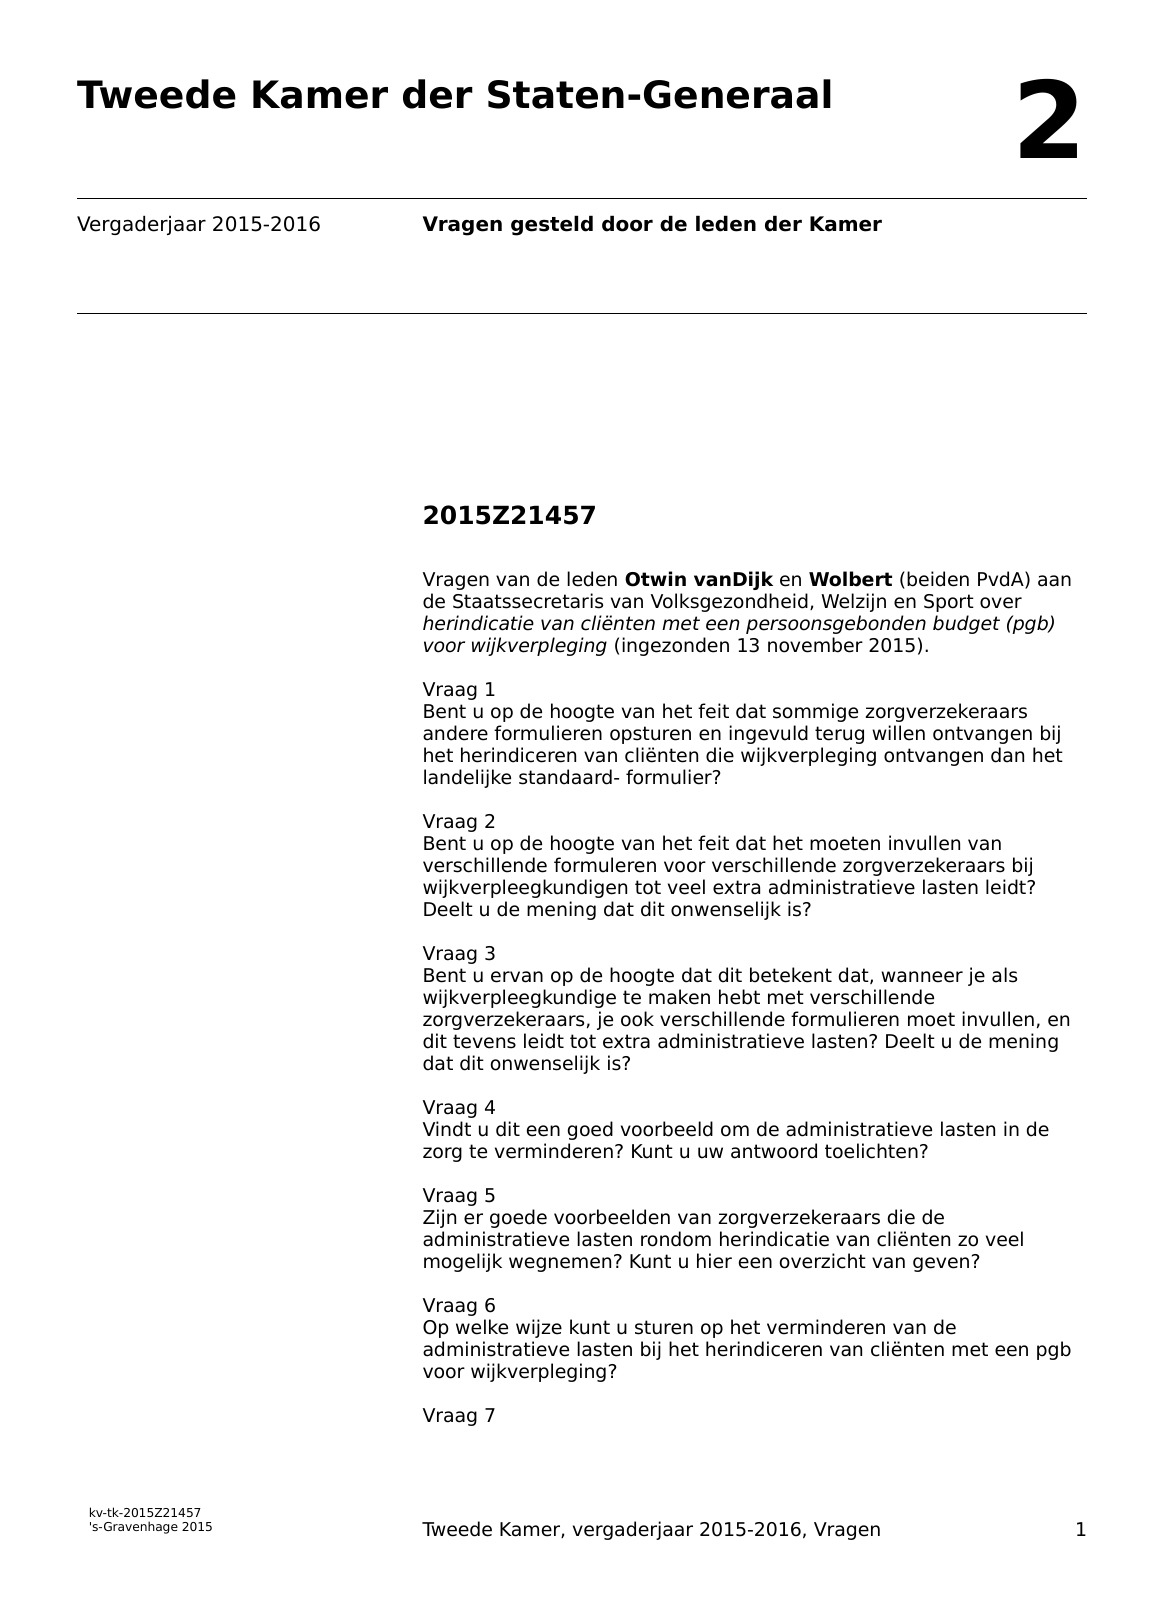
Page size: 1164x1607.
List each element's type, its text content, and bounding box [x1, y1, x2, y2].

text Vraag 6 [422, 1295, 1087, 1317]
text Bent u op de hoogte van het feit dat sommige zorgverzekeraars andere formulieren opsturen en ingevuld terug willen ontvangen bij het herindiceren van cliënten die wijkverpleging ontvangen dan het landelijke standaard- formulier? [422, 701, 1087, 789]
text Vragen van de leden Otwin vanDijk en Wolbert (beiden PvdA) aan de Staatssecretaris van Volksgezondheid, Welzijn en Sport over herindicatie van cliënten met een persoonsgebonden budget (pgb) voor wijkverpleging (ingezonden 13 november 2015). [422, 569, 1087, 657]
text Op welke wijze kunt u sturen op het verminderen van de administratieve lasten bij het herindiceren van cliënten met een pgb voor wijkverpleging? [422, 1317, 1087, 1383]
text Vraag 2 [422, 811, 1087, 833]
text Bent u ervan op de hoogte dat dit betekent dat, wanneer je als wijkverpleegkundige te maken hebt met verschillende zorgverzekeraars, je ook verschillende formulieren moet invullen, en dit tevens leidt tot extra administratieve lasten? Deelt u de mening dat dit onwenselijk is? [422, 965, 1087, 1075]
text kv-tk-2015Z21457 [88, 1506, 323, 1520]
text Bent u op de hoogte van het feit dat het moeten invullen van verschillende formuleren voor verschillende zorgverzekeraars bij wijkverpleegkundigen tot veel extra administratieve lasten leidt? Deelt u de mening dat dit onwenselijk is? [422, 833, 1087, 921]
text Vraag 4 [422, 1097, 1087, 1119]
table_header 2 [886, 59, 1087, 198]
text Vraag 1 [422, 679, 1087, 701]
text Vindt u dit een goed voorbeeld om de administratieve lasten in de zorg te verminderen? Kunt u uw antwoord toelichten? [422, 1119, 1087, 1163]
text Vraag 7 [422, 1405, 1087, 1427]
text 2015Z21457 [422, 501, 1087, 531]
text Vraag 3 [422, 943, 1087, 965]
text Vraag 5 [422, 1185, 1087, 1207]
table_header Tweede Kamer der Staten-Generaal [77, 59, 886, 198]
text 's-Gravenhage 2015 [88, 1520, 323, 1534]
table_cell Vergaderjaar 2015-2016 [77, 199, 422, 313]
table_cell Vragen gesteld door de leden der Kamer [422, 199, 1087, 313]
text Zijn er goede voorbeelden van zorgverzekeraars die de administratieve lasten rondom herindicatie van cliënten zo veel mogelijk wegnemen? Kunt u hier een overzicht van geven? [422, 1207, 1087, 1273]
